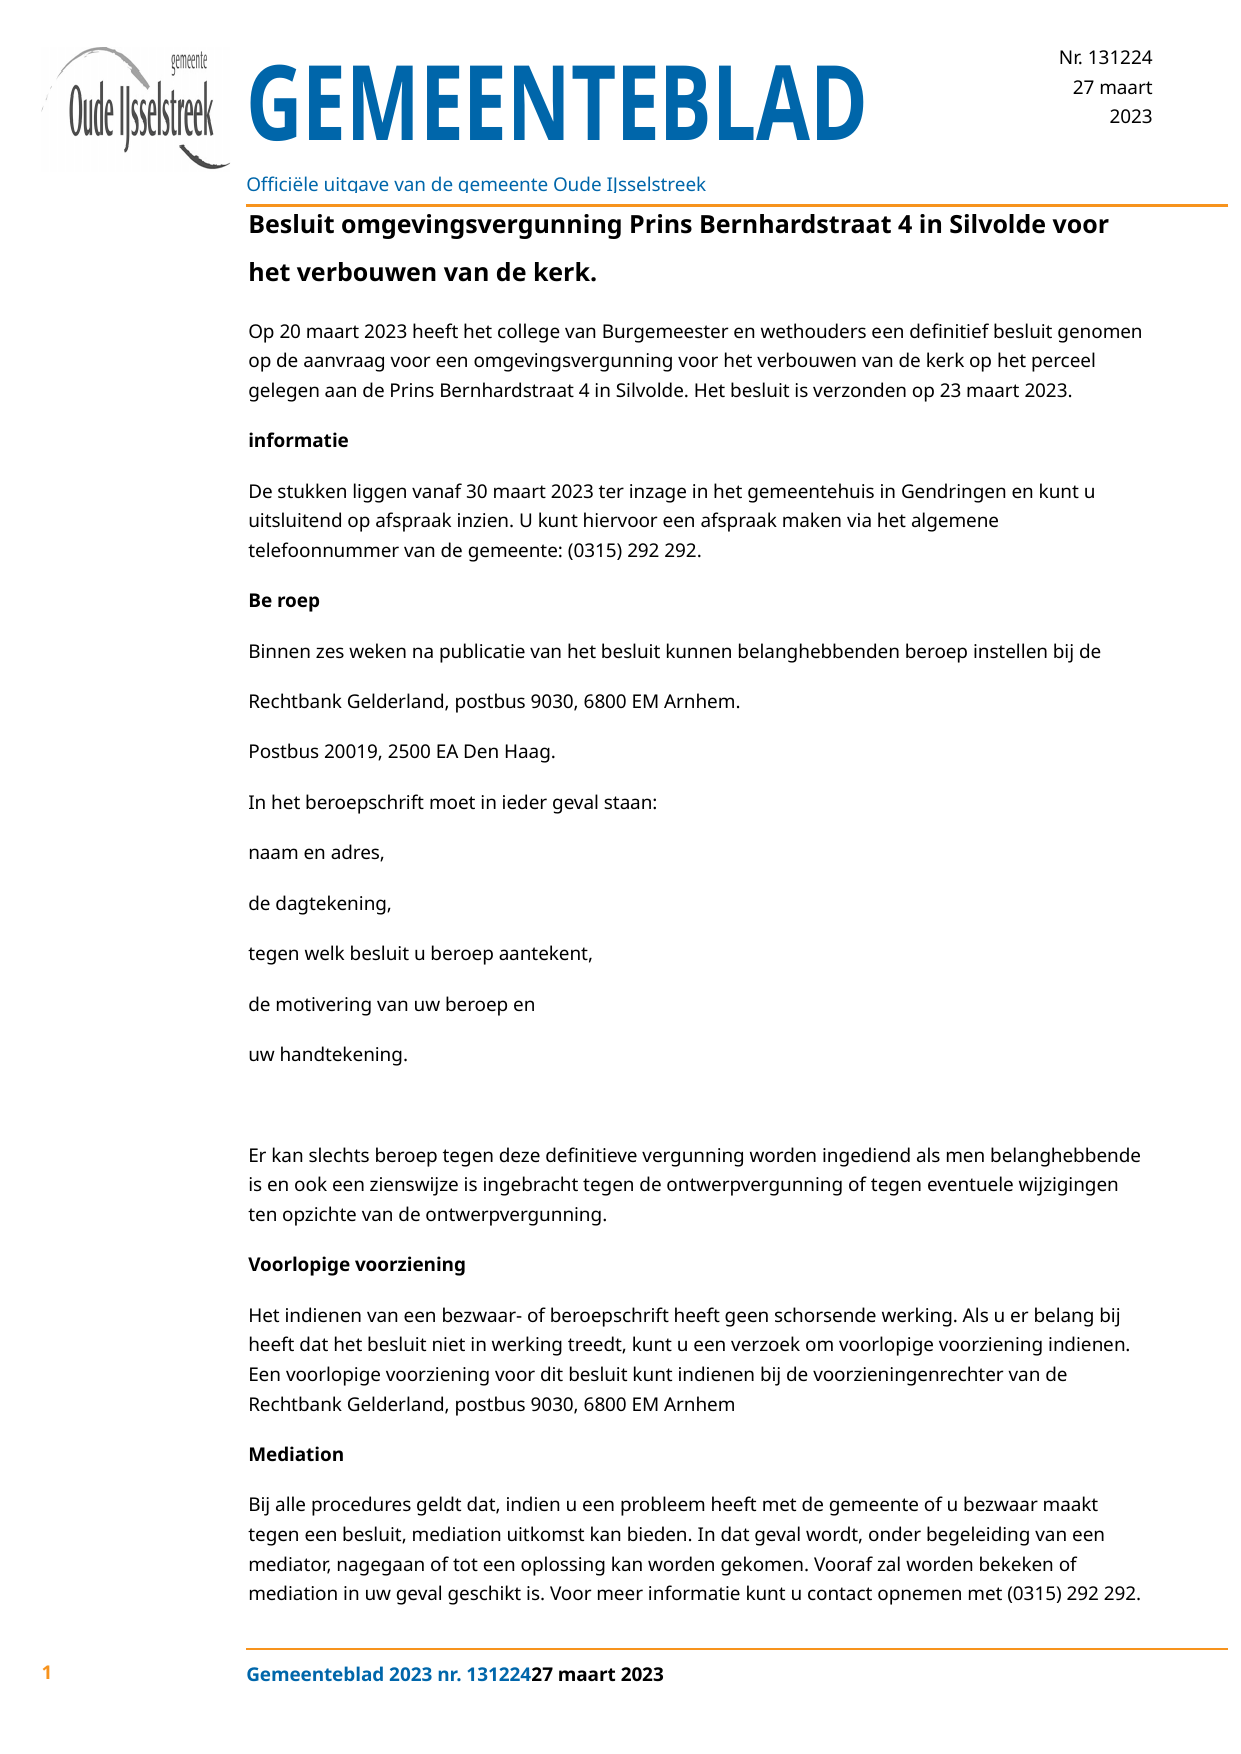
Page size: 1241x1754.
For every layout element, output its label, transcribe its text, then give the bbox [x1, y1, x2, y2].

text Be roep [248, 587, 1152, 613]
text De stukken liggen vanaf 30 maart 2023 ter inzage in het gemeentehuis in Gendringen en kunt u uitsluitend op afspraak inzien. U kunt hiervoor een afspraak maken via het algemene telefoonnummer van de gemeente: (0315) 292 292. [248, 478, 1152, 563]
text de motivering van uw beroep en [248, 991, 1152, 1017]
text de dagtekening, [248, 890, 1152, 916]
text Postbus 20019, 2500 EA Den Haag. [248, 739, 1152, 764]
text In het beroepschrift moet in ieder geval staan: [248, 789, 1152, 815]
text naam en adres, [248, 839, 1152, 865]
text Rechtbank Gelderland, postbus 9030, 6800 EM Arnhem. [248, 688, 1152, 714]
text Besluit omgevingsvergunning Prins Bernhardstraat 4 in Silvolde voor het verbouwen van de kerk. [248, 207, 1152, 288]
text Voorlopige voorziening [248, 1252, 1152, 1277]
text Bij alle procedures geldt dat, indien u een probleem heeft met de gemeente of u bezwaar maakt tegen een besluit, mediation uitkomst kan bieden. In dat geval wordt, onder begeleiding van een mediator, nagegaan of tot een oplossing kan worden gekomen. Vooraf zal worden bekeken of mediation in uw geval geschikt is. Voor meer informatie kunt u contact opnemen met (0315) 292 292. [248, 1492, 1152, 1606]
text Er kan slechts beroep tegen deze definitieve vergunning worden ingediend als men belanghebbende is en ook een zienswijze is ingebracht tegen de ontwerpvergunning of tegen eventuele wijzigingen ten opzichte van de ontwerpvergunning. [248, 1142, 1152, 1227]
text Mediation [248, 1441, 1152, 1467]
text Binnen zes weken na publicatie van het besluit kunnen belanghebbenden beroep instellen bij de [248, 638, 1152, 664]
text Op 20 maart 2023 heeft het college van Burgemeester en wethouders een definitief besluit genomen op de aanvraag voor een omgevingsvergunning voor het verbouwen van de kerk op het perceel gelegen aan de Prins Bernhardstraat 4 in Silvolde. Het besluit is verzonden op 23 maart 2023. [248, 318, 1152, 403]
text informatie [248, 427, 1152, 453]
picture [41, 47, 231, 172]
text uw handtekening. [248, 1041, 1152, 1067]
text tegen welk besluit u beroep aantekent, [248, 940, 1152, 966]
text Het indienen van een bezwaar- of beroepschrift heeft geen schorsende werking. Als u er belang bij heeft dat het besluit niet in werking treedt, kunt u een verzoek om voorlopige voorziening indienen. Een voorlopige voorziening voor dit besluit kunt indienen bij de voorzieningenrechter van de Rechtbank Gelderland, postbus 9030, 6800 EM Arnhem [248, 1302, 1152, 1417]
